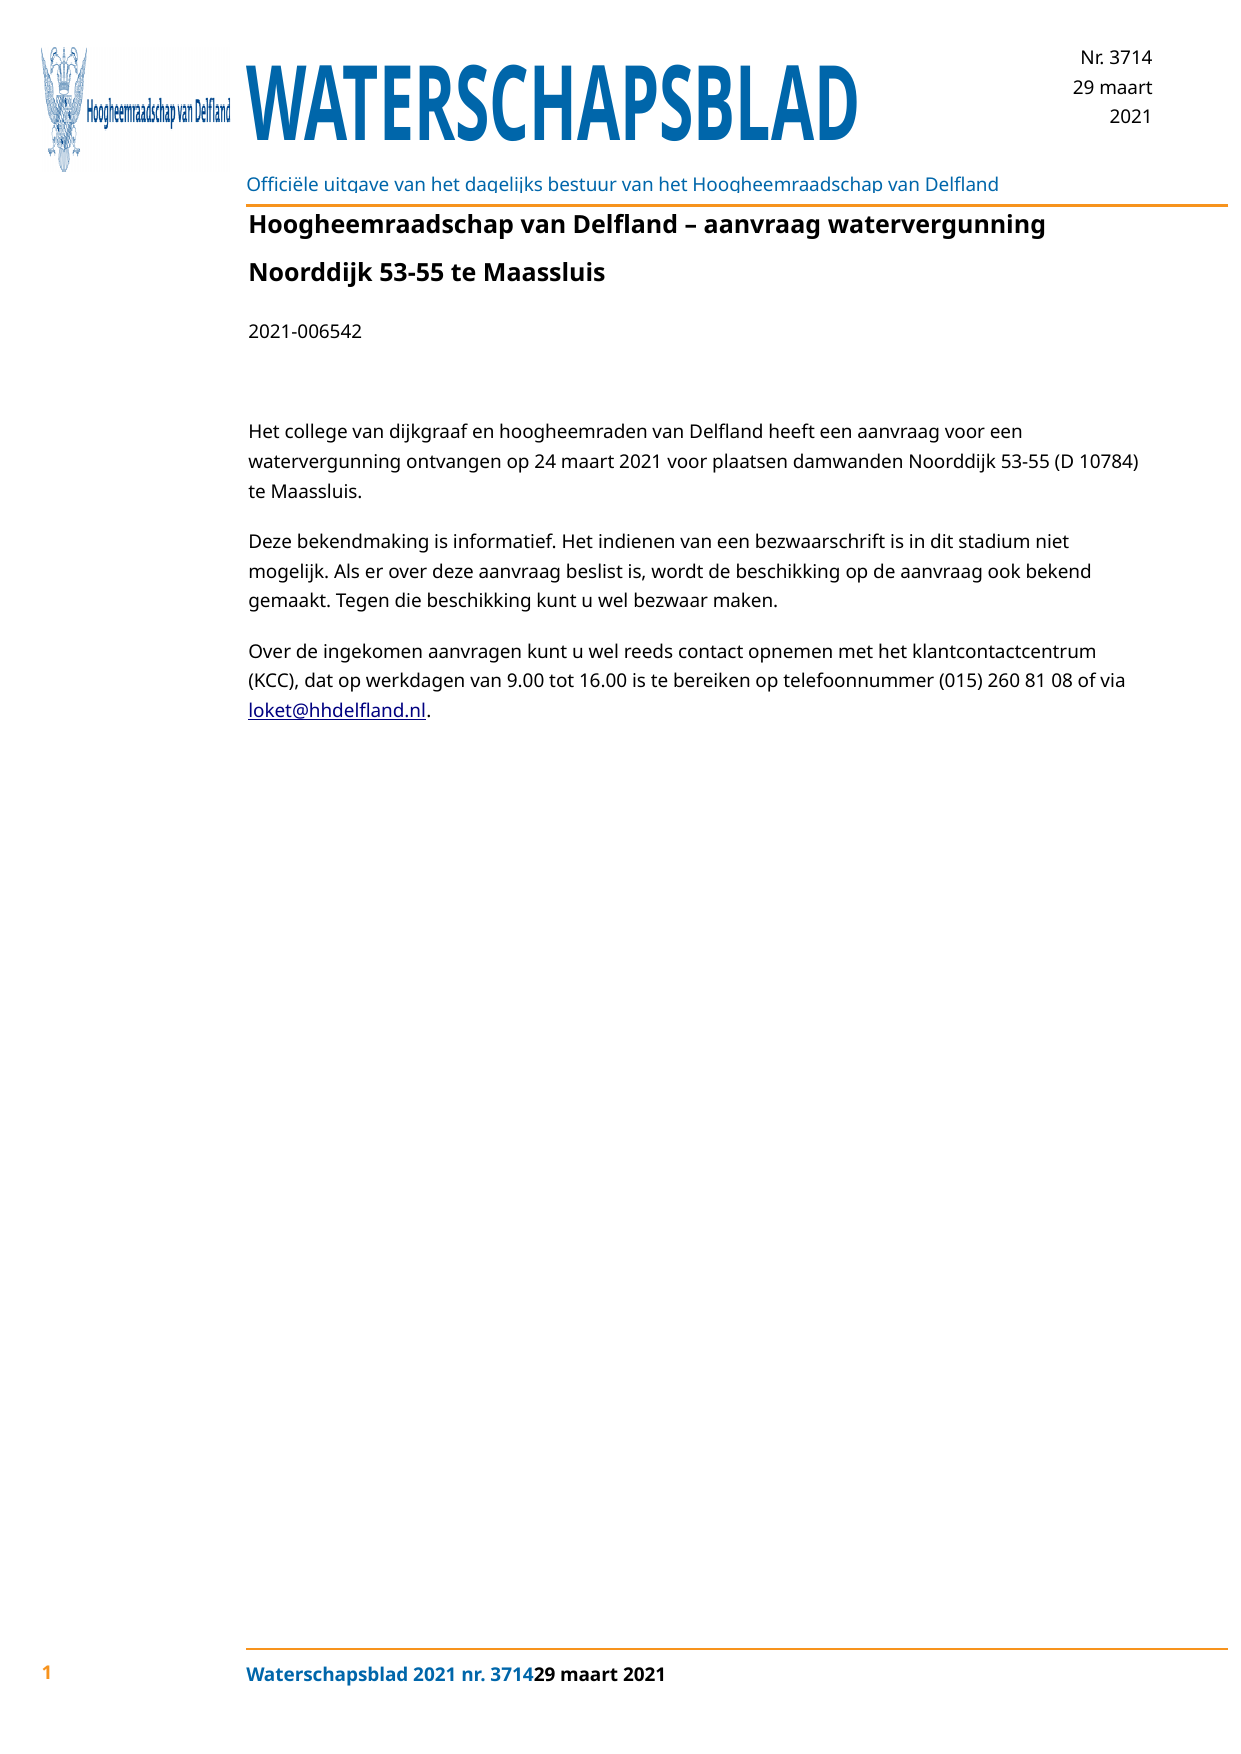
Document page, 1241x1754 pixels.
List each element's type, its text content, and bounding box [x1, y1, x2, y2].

text Over de ingekomen aanvragen kunt u wel reeds contact opnemen met het klantcontactcentrum (KCC), dat op werkdagen van 9.00 tot 16.00 is te bereiken op telefoonnummer (015) 260 81 08 of via loket@hhdelfland.nl. [248, 638, 1152, 723]
text 2021-006542 [248, 318, 1152, 344]
text Het college van dijkgraaf en hoogheemraden van Delfland heeft een aanvraag voor een watervergunning ontvangen op 24 maart 2021 voor plaatsen damwanden Noorddijk 53-55 (D 10784) te Maassluis. [248, 419, 1152, 504]
text Deze bekendmaking is informatief. Het indienen van een bezwaarschrift is in dit stadium niet mogelijk. Als er over deze aanvraag beslist is, wordt de beschikking op de aanvraag ook bekend gemaakt. Tegen die beschikking kunt u wel bezwaar maken. [248, 528, 1152, 613]
picture [41, 47, 231, 172]
text Hoogheemraadschap van Delfland – aanvraag watervergunning Noorddijk 53-55 te Maassluis [248, 207, 1152, 288]
